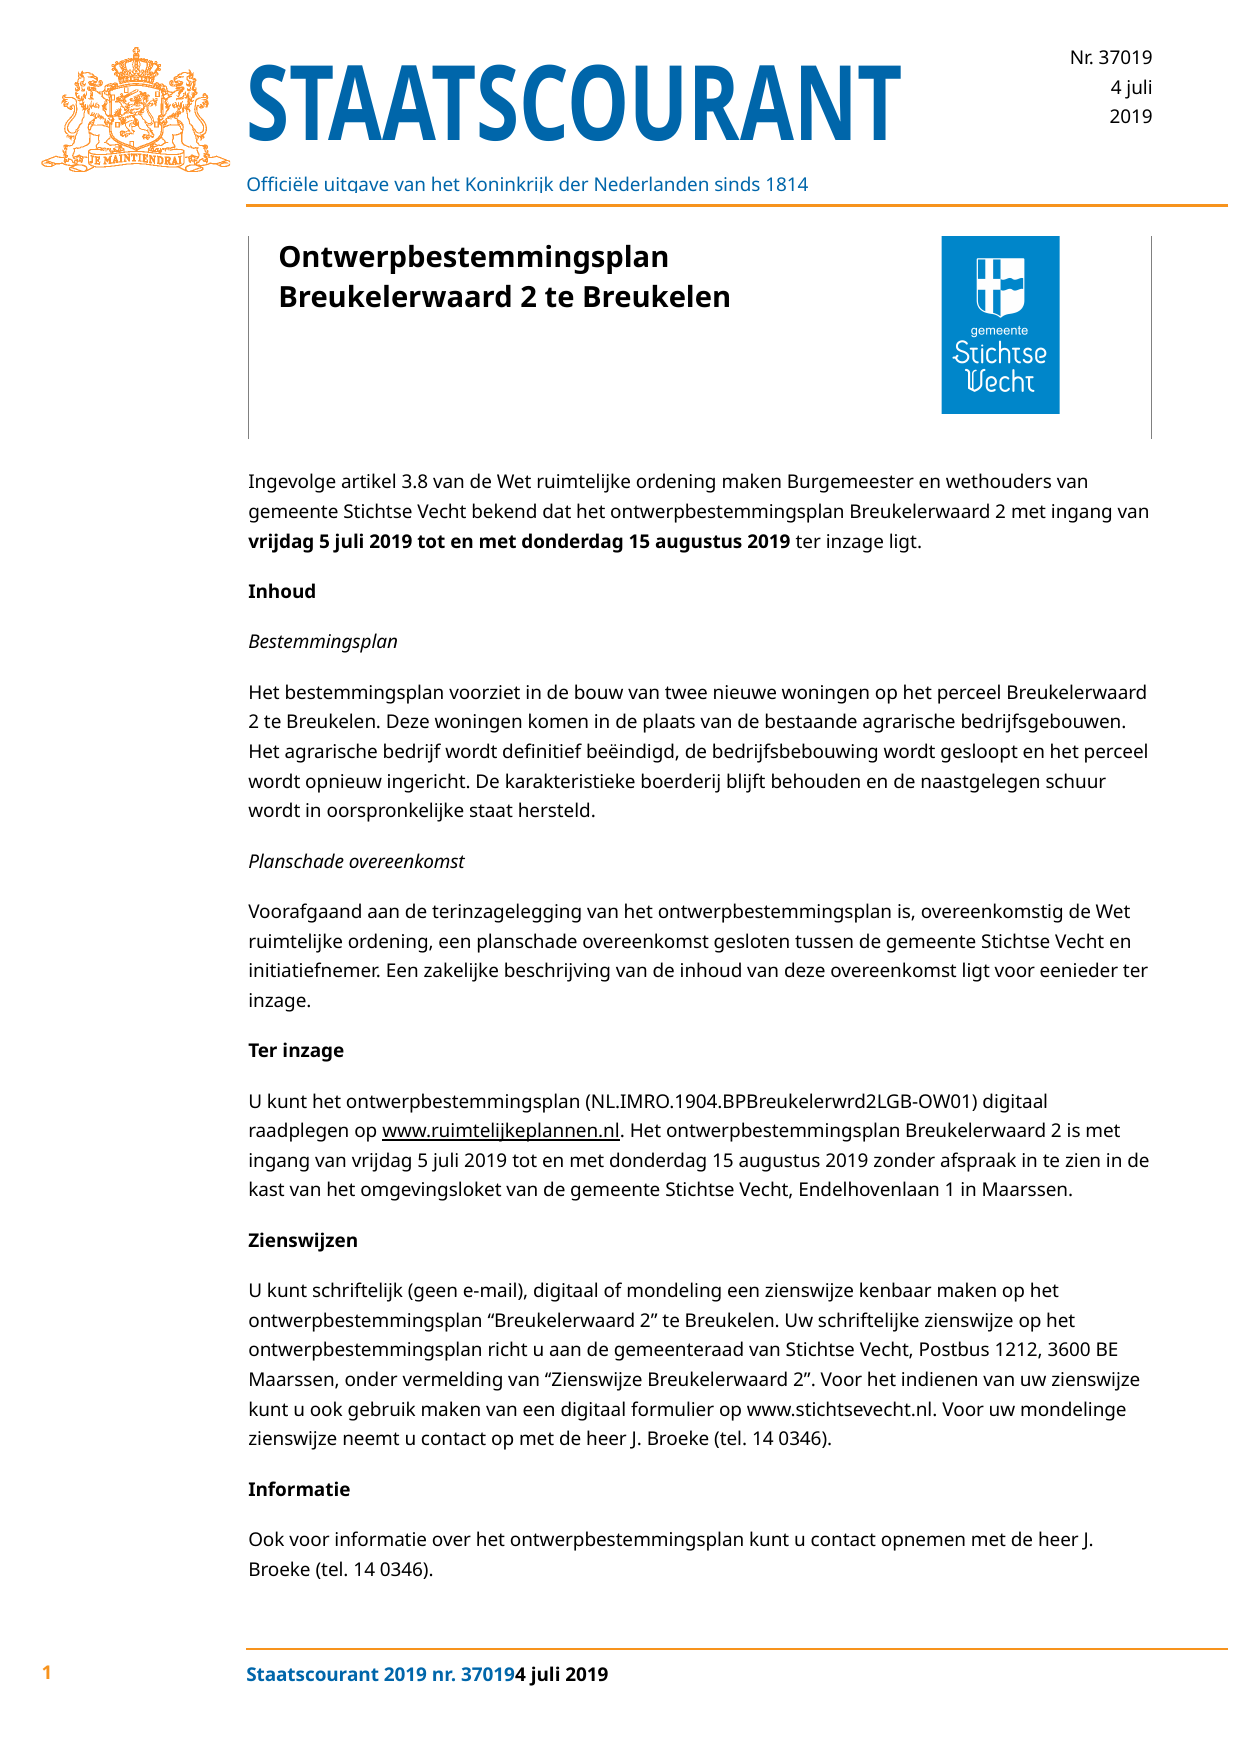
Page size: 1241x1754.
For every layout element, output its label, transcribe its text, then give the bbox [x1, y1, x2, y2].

text Ook voor informatie over het ontwerpbestemmingsplan kunt u contact opnemen met de heer J. Broeke (tel. 14 0346). [248, 1526, 1152, 1581]
text Voorafgaand aan de terinzagelegging van het ontwerpbestemmingsplan is, overeenkomstig de Wet ruimtelijke ordening, een planschade overeenkomst gesloten tussen de gemeente Stichtse Vecht en initiatiefnemer. Een zakelijke beschrijving van de inhoud van deze overeenkomst ligt voor eenieder ter inzage. [248, 898, 1152, 1013]
table_header Ontwerpbestemmingsplan Breukelerwaard 2 te Breukelen [249, 236, 850, 439]
text U kunt schriftelijk (geen e-mail), digitaal of mondeling een zienswijze kenbaar maken op het ontwerpbestemmingsplan “Breukelerwaard 2” te Breukelen. Uw schriftelijke zienswijze op het ontwerpbestemmingsplan richt u aan de gemeenteraad van Stichtse Vecht, Postbus 1212, 3600 BE Maarssen, onder vermelding van ‘‘Zienswijze Breukelerwaard 2”. Voor het indienen van uw zienswijze kunt u ook gebruik maken van een digitaal formulier op www.stichtsevecht.nl. Voor uw mondelinge zienswijze neemt u contact op met de heer J. Broeke (tel. 14 0346). [248, 1277, 1152, 1451]
text Ingevolge artikel 3.8 van de Wet ruimtelijke ordening maken Burgemeester en wethouders van gemeente Stichtse Vecht bekend dat het ontwerpbestemmingsplan Breukelerwaard 2 met ingang van vrijdag 5 juli 2019 tot en met donderdag 15 augustus 2019 ter inzage ligt. [248, 469, 1152, 553]
picture [1013, 370, 1020, 391]
text Ter inzage [248, 1037, 1152, 1063]
picture [1027, 377, 1032, 389]
table_header [850, 236, 941, 413]
text U kunt het ontwerpbestemmingsplan (NL.IMRO.1904.BPBreukelerwrd2LGB-OW01) digitaal raadplegen op www.ruimtelijkeplannen.nl. Het ontwerpbestemmingsplan Breukelerwaard 2 is met ingang van vrijdag 5 juli 2019 tot en met donderdag 15 augustus 2019 zonder afspraak in te zien in de kast van het omgevingsloket van de gemeente Stichtse Vecht, Endelhovenlaan 1 in Maarssen. [248, 1088, 1152, 1202]
picture [1000, 289, 1024, 317]
text Het bestemmingsplan voorziet in de bouw van twee nieuwe woningen op het perceel Breukelerwaard 2 te Breukelen. Deze woningen komen in de plaats van de bestaande agrarische bedrijfsgebouwen. Het agrarische bedrijf wordt definitief beëindigd, de bedrijfsbebouwing wordt gesloopt en het perceel wordt opnieuw ingericht. De karakteristieke boerderij blijft behouden en de naastgelegen schuur wordt in oorspronkelijke staat hersteld. [248, 679, 1152, 823]
picture [971, 348, 977, 359]
text Bestemmingsplan [248, 629, 1152, 654]
table_header [1060, 236, 1151, 413]
picture [977, 259, 1000, 313]
picture [1013, 348, 1019, 359]
picture [1001, 259, 1024, 279]
table_header [850, 414, 1151, 439]
text Planschade overeenkomst [248, 848, 1152, 873]
text Zienswijzen [248, 1227, 1152, 1253]
text Inhoud [248, 578, 1152, 604]
text Informatie [248, 1476, 1152, 1501]
picture [41, 47, 231, 172]
